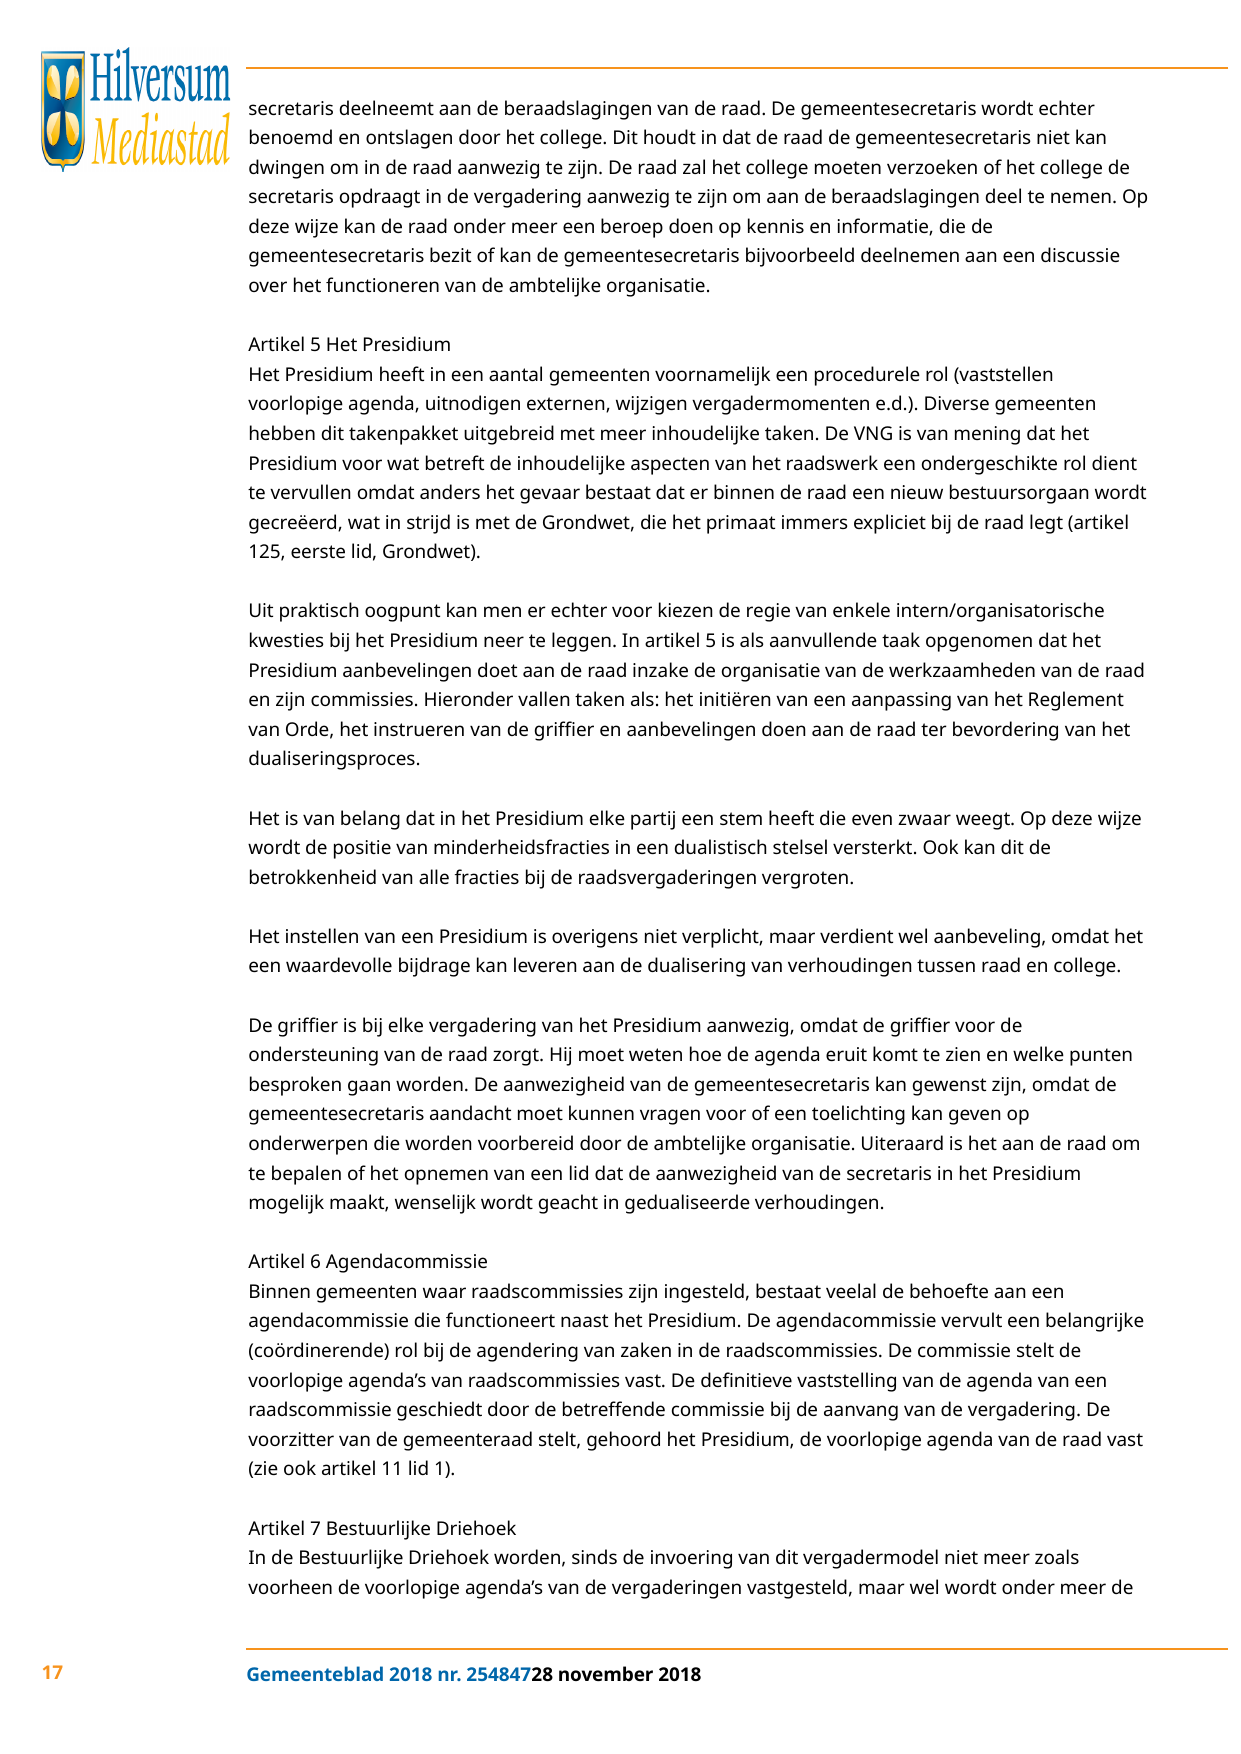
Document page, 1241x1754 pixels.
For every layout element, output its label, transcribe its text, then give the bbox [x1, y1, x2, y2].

text Het instellen van een Presidium is overigens niet verplicht, maar verdient wel aanbeveling, omdat het een waardevolle bijdrage kan leveren aan de dualisering van verhoudingen tussen raad en college. [248, 923, 1152, 978]
text Uit praktisch oogpunt kan men er echter voor kiezen de regie van enkele intern/organisatorische kwesties bij het Presidium neer te leggen. In artikel 5 is als aanvullende taak opgenomen dat het Presidium aanbevelingen doet aan de raad inzake de organisatie van de werkzaamheden van de raad en zijn commissies. Hieronder vallen taken als: het initiëren van een aanpassing van het Reglement van Orde, het instrueren van de griffier en aanbevelingen doen aan de raad ter bevordering van het dualiseringsproces. [248, 598, 1152, 771]
text Artikel 7 Bestuurlijke Driehoek [248, 1515, 1152, 1541]
text Artikel 5 Het Presidium [248, 331, 1152, 357]
text Het is van belang dat in het Presidium elke partij een stem heeft die even zwaar weegt. Op deze wijze wordt de positie van minderheidsfracties in een dualistisch stelsel versterkt. Ook kan dit de betrokkenheid van alle fracties bij de raadsvergaderingen vergroten. [248, 805, 1152, 890]
text Het Presidium heeft in een aantal gemeenten voornamelijk een procedurele rol (vaststellen voorlopige agenda, uitnodigen externen, wijzigen vergadermomenten e.d.). Diverse gemeenten hebben dit takenpakket uitgebreid met meer inhoudelijke taken. De VNG is van mening dat het Presidium voor wat betreft de inhoudelijke aspecten van het raadswerk een ondergeschikte rol dient te vervullen omdat anders het gevaar bestaat dat er binnen de raad een nieuw bestuursorgaan wordt gecreëerd, wat in strijd is met de Grondwet, die het primaat immers expliciet bij de raad legt (artikel 125, eerste lid, Grondwet). [248, 361, 1152, 564]
text Binnen gemeenten waar raadscommissies zijn ingesteld, bestaat veelal de behoefte aan een agendacommissie die functioneert naast het Presidium. De agendacommissie vervult een belangrijke (coördinerende) rol bij de agendering van zaken in de raadscommissies. De commissie stelt de voorlopige agenda’s van raadscommissies vast. De definitieve vaststelling van de agenda van een raadscommissie geschiedt door de betreffende commissie bij de aanvang van de vergadering. De voorzitter van de gemeenteraad stelt, gehoord het Presidium, de voorlopige agenda van de raad vast (zie ook artikel 11 lid 1). [248, 1278, 1152, 1481]
text secretaris deelneemt aan de beraadslagingen van de raad. De gemeentesecretaris wordt echter benoemd en ontslagen door het college. Dit houdt in dat de raad de gemeentesecretaris niet kan dwingen om in de raad aanwezig te zijn. De raad zal het college moeten verzoeken of het college de secretaris opdraagt in de vergadering aanwezig te zijn om aan de beraadslagingen deel te nemen. Op deze wijze kan de raad onder meer een beroep doen op kennis en informatie, die de gemeentesecretaris bezit of kan de gemeentesecretaris bijvoorbeeld deelnemen aan een discussie over het functioneren van de ambtelijke organisatie. [248, 95, 1152, 298]
text Artikel 6 Agendacommissie [248, 1248, 1152, 1274]
text In de Bestuurlijke Driehoek worden, sinds de invoering van dit vergadermodel niet meer zoals voorheen de voorlopige agenda’s van de vergaderingen vastgesteld, maar wel wordt onder meer de [248, 1544, 1152, 1600]
picture [41, 47, 231, 172]
text De griffier is bij elke vergadering van het Presidium aanwezig, omdat de griffier voor de ondersteuning van de raad zorgt. Hij moet weten hoe de agenda eruit komt te zien en welke punten besproken gaan worden. De aanwezigheid van de gemeentesecretaris kan gewenst zijn, omdat de gemeentesecretaris aandacht moet kunnen vragen voor of een toelichting kan geven op onderwerpen die worden voorbereid door de ambtelijke organisatie. Uiteraard is het aan de raad om te bepalen of het opnemen van een lid dat de aanwezigheid van de secretaris in het Presidium mogelijk maakt, wenselijk wordt geacht in gedualiseerde verhoudingen. [248, 1012, 1152, 1215]
